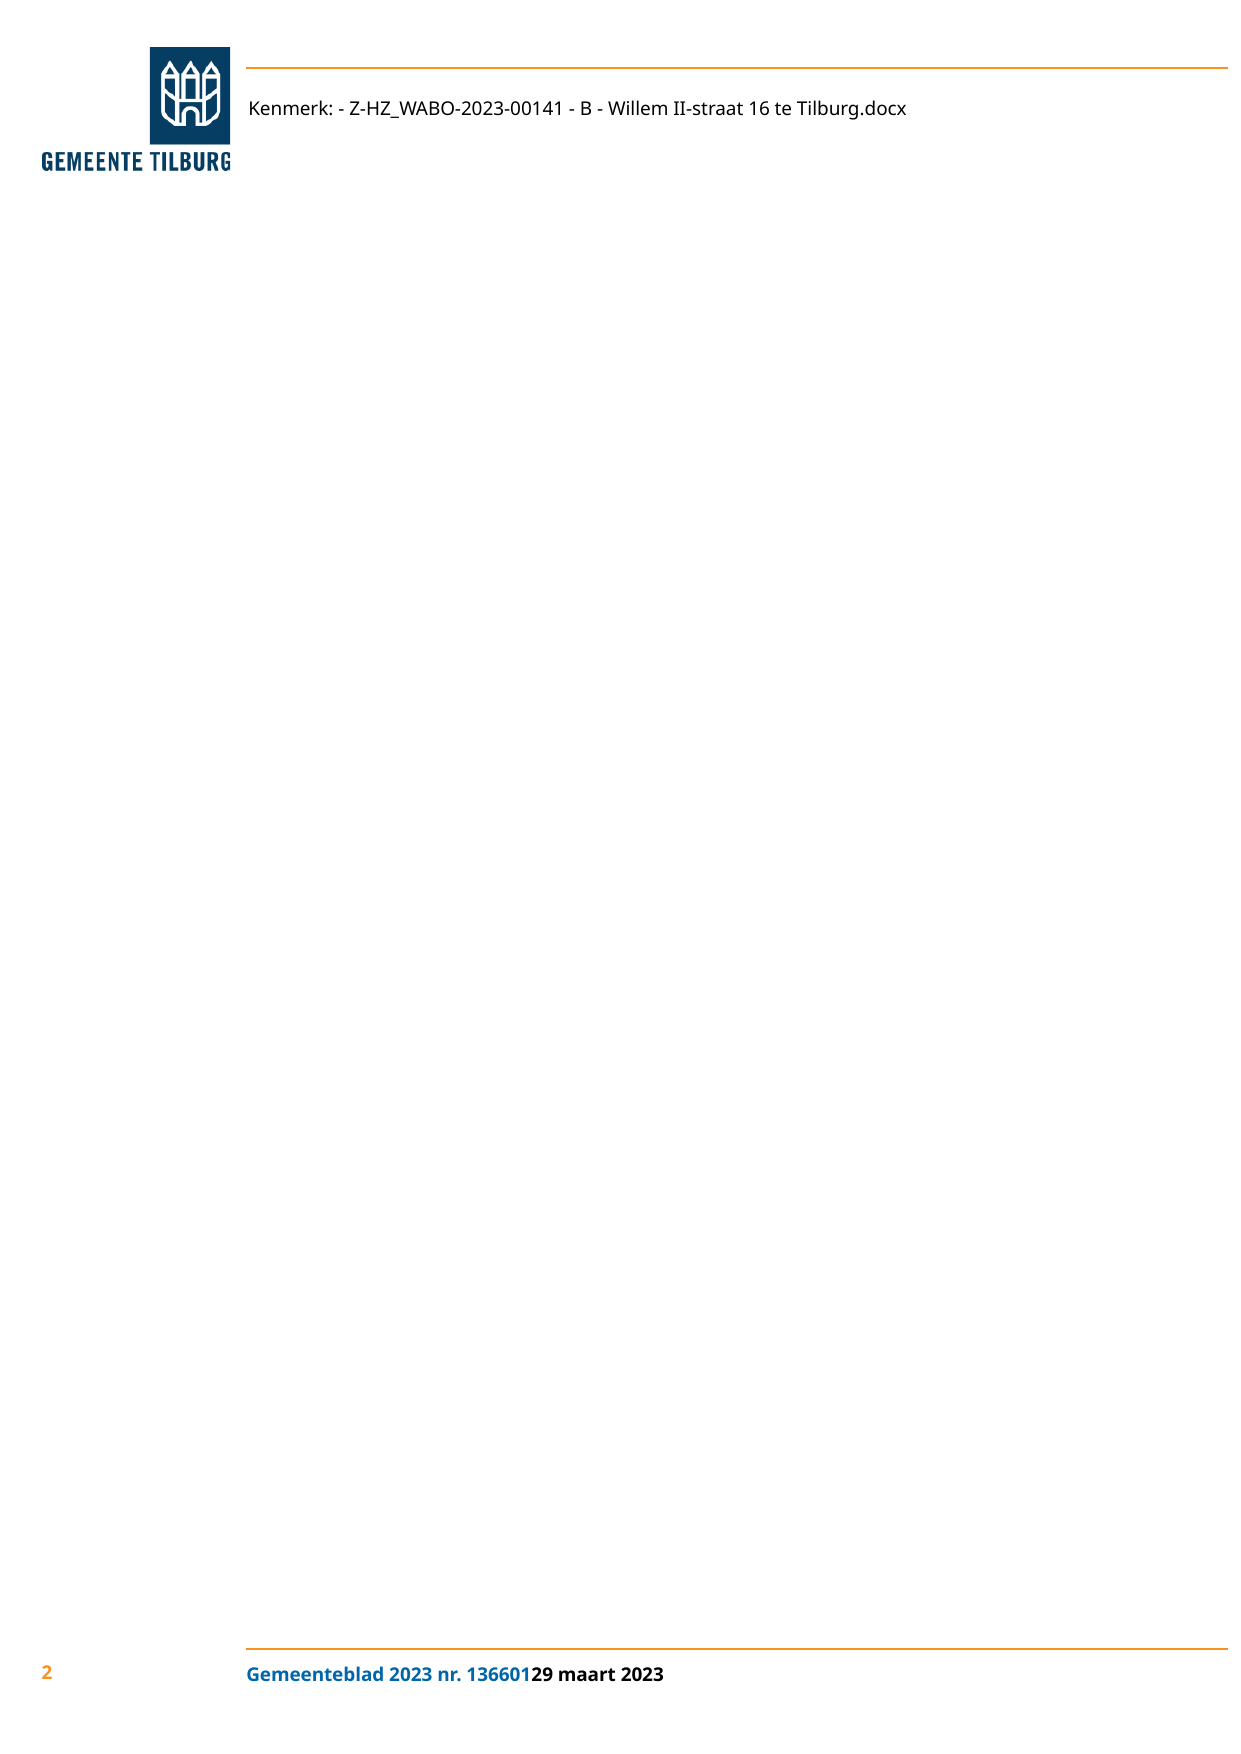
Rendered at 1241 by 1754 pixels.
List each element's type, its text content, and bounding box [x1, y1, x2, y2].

text Kenmerk: - Z-HZ_WABO-2023-00141 - B - Willem II-straat 16 te Tilburg.docx [248, 95, 1152, 121]
picture [41, 47, 231, 172]
